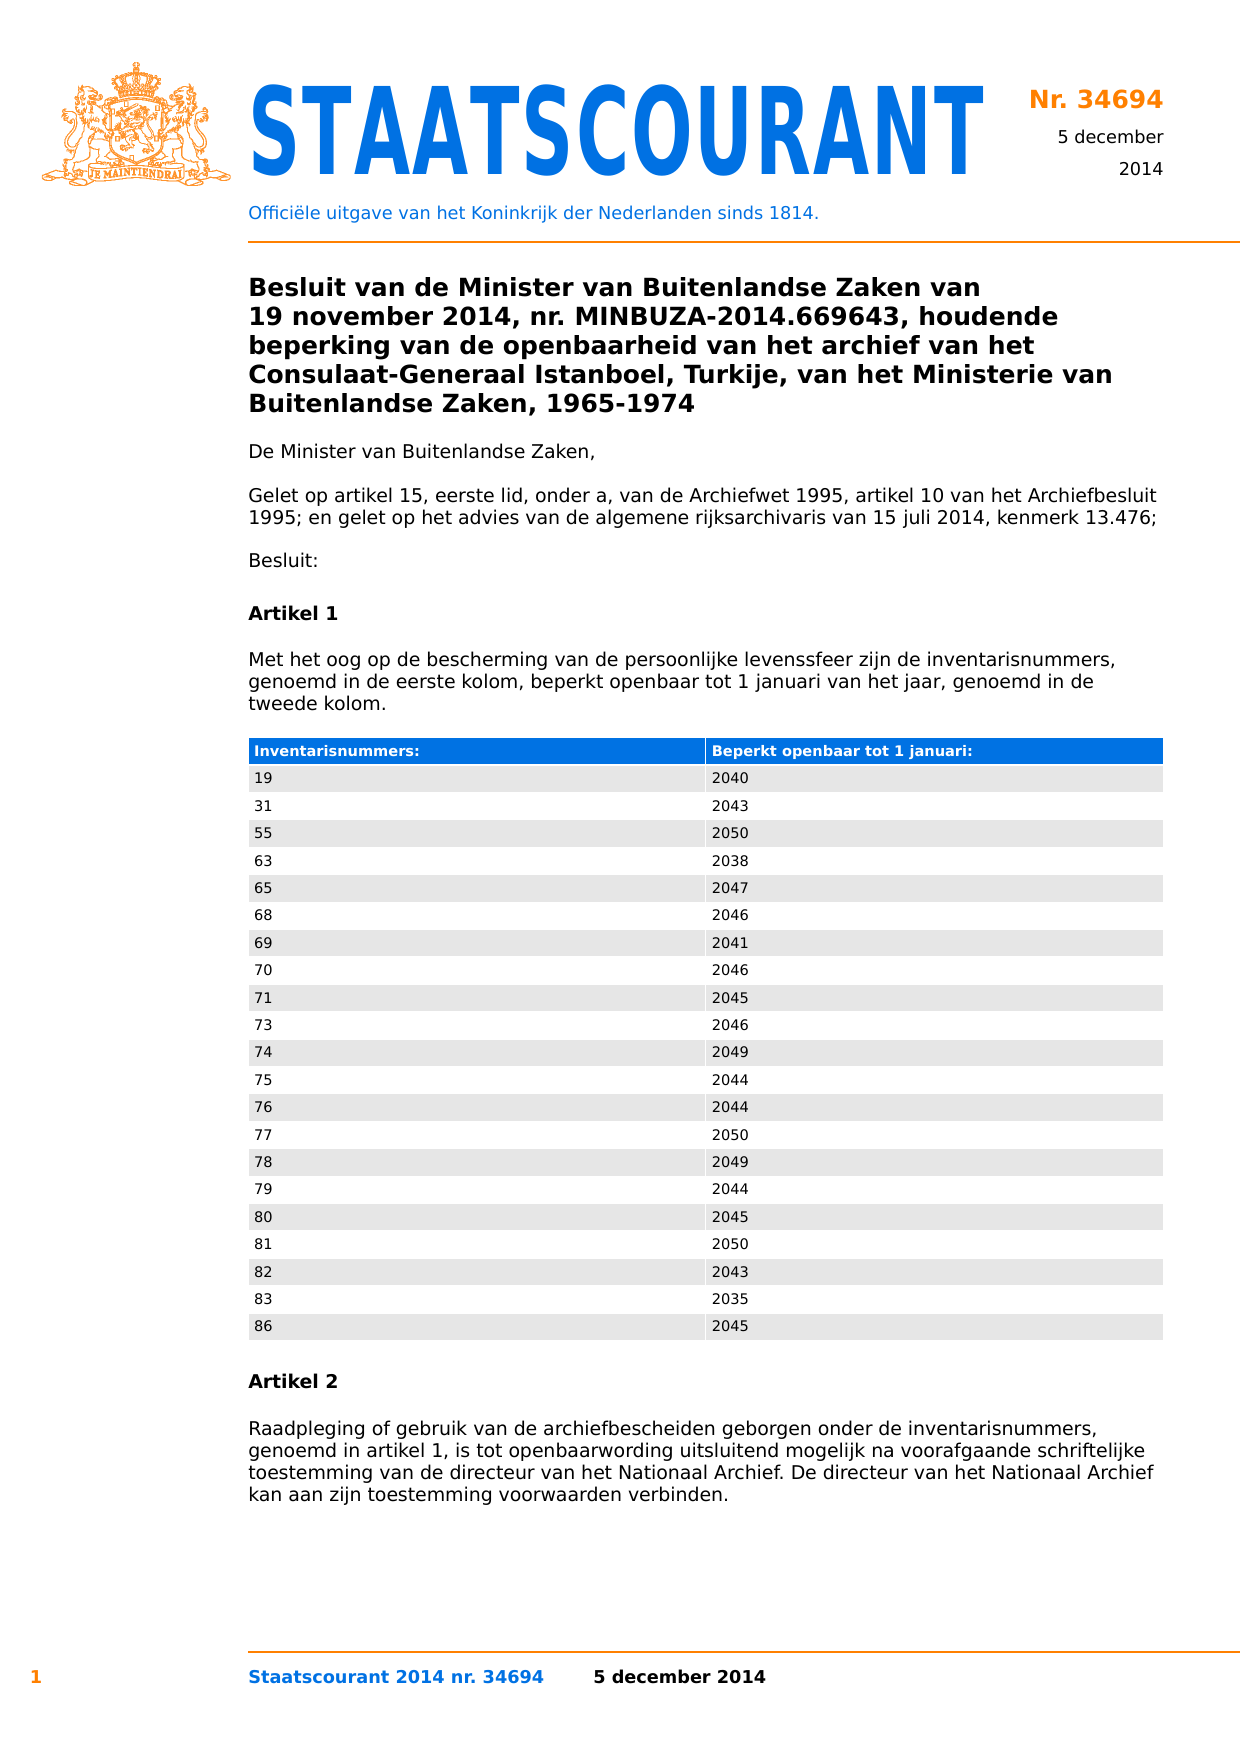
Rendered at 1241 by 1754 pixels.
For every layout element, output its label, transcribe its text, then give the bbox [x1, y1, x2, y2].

table_cell 2050 [706, 1122, 1163, 1148]
table_cell 83 [249, 1286, 705, 1312]
table_cell 70 [249, 958, 705, 984]
table_cell 2047 [706, 875, 1163, 902]
table_cell 5 december [998, 121, 1240, 153]
subtitle Artikel 2 [248, 1371, 1163, 1393]
table_cell 2045 [706, 985, 1163, 1011]
table_cell 2038 [706, 848, 1163, 874]
text Gelet op artikel 15, eerste lid, onder a, van de Archiefwet 1995, artikel 10 van het Archiefbesluit 1995; en gelet op het advies van de algemene rijksarchivaris van 15 juli 2014, kenmerk 13.476; [248, 484, 1163, 528]
table_cell 31 [249, 793, 705, 819]
table_header STAATSCOURANT [248, 62, 998, 203]
table_cell 2046 [706, 903, 1163, 929]
table_cell 75 [249, 1067, 705, 1093]
text De Minister van Buitenlandse Zaken, [248, 441, 1163, 463]
table_cell 63 [249, 848, 705, 874]
table_cell Officiële uitgave van het Koninkrijk der Nederlanden sinds 1814. [248, 203, 1240, 241]
table_cell 81 [249, 1231, 705, 1258]
table_cell 78 [249, 1149, 705, 1176]
table_cell 73 [249, 1012, 705, 1038]
table_header Inventarisnummers: [249, 738, 705, 764]
table_cell 2046 [706, 958, 1163, 984]
table_cell 69 [249, 930, 705, 956]
table_cell 2046 [706, 1012, 1163, 1038]
table_cell 74 [249, 1040, 705, 1066]
table_cell 79 [249, 1177, 705, 1203]
picture [41, 62, 231, 186]
table_cell 19 [249, 766, 705, 792]
table_header Nr. 34694 [998, 62, 1240, 121]
text Met het oog op de bescherming van de persoonlijke levenssfeer zijn de inventarisnummers, genoemd in de eerste kolom, beperkt openbaar tot 1 januari van het jaar, genoemd in de tweede kolom. [248, 649, 1163, 715]
table_cell 55 [249, 820, 705, 847]
table_cell 2049 [706, 1040, 1163, 1066]
table_cell 2043 [706, 1259, 1163, 1285]
table_cell 2041 [706, 930, 1163, 956]
table_cell 82 [249, 1259, 705, 1285]
table_cell 71 [249, 985, 705, 1011]
subtitle Besluit van de Minister van Buitenlandse Zaken van 19 november 2014, nr. MINBUZA-2014.669643, houdende beperking van de openbaarheid van het archief van het Consulaat-Generaal Istanboel, Turkije, van het Ministerie van Buitenlandse Zaken, 1965-1974 [248, 273, 1163, 419]
table_cell 2040 [706, 766, 1163, 792]
table_cell 65 [249, 875, 705, 902]
table_cell 2045 [706, 1314, 1163, 1340]
table_cell 2049 [706, 1149, 1163, 1176]
text Besluit: [248, 550, 1163, 572]
text Raadpleging of gebruik van de archiefbescheiden geborgen onder de inventarisnummers, genoemd in artikel 1, is tot openbaarwording uitsluitend mogelijk na voorafgaande schriftelijke toestemming van de directeur van het Nationaal Archief. De directeur van het Nationaal Archief kan aan zijn toestemming voorwaarden verbinden. [248, 1418, 1163, 1506]
table_cell 2044 [706, 1067, 1163, 1093]
table_cell 2043 [706, 793, 1163, 819]
table_cell 2044 [706, 1094, 1163, 1121]
table_cell 2050 [706, 1231, 1163, 1258]
table_cell 68 [249, 903, 705, 929]
table_cell 77 [249, 1122, 705, 1148]
subtitle Artikel 1 [248, 602, 1163, 624]
table_header Beperkt openbaar tot 1 januari: [706, 738, 1163, 764]
table_cell 80 [249, 1204, 705, 1230]
table_header [25, 62, 248, 241]
table_cell 2050 [706, 820, 1163, 847]
table_cell 2045 [706, 1204, 1163, 1230]
table_cell 76 [249, 1094, 705, 1121]
table_cell 2035 [706, 1286, 1163, 1312]
table_cell 86 [249, 1314, 705, 1340]
table_cell 2044 [706, 1177, 1163, 1203]
table_cell 2014 [998, 153, 1240, 203]
